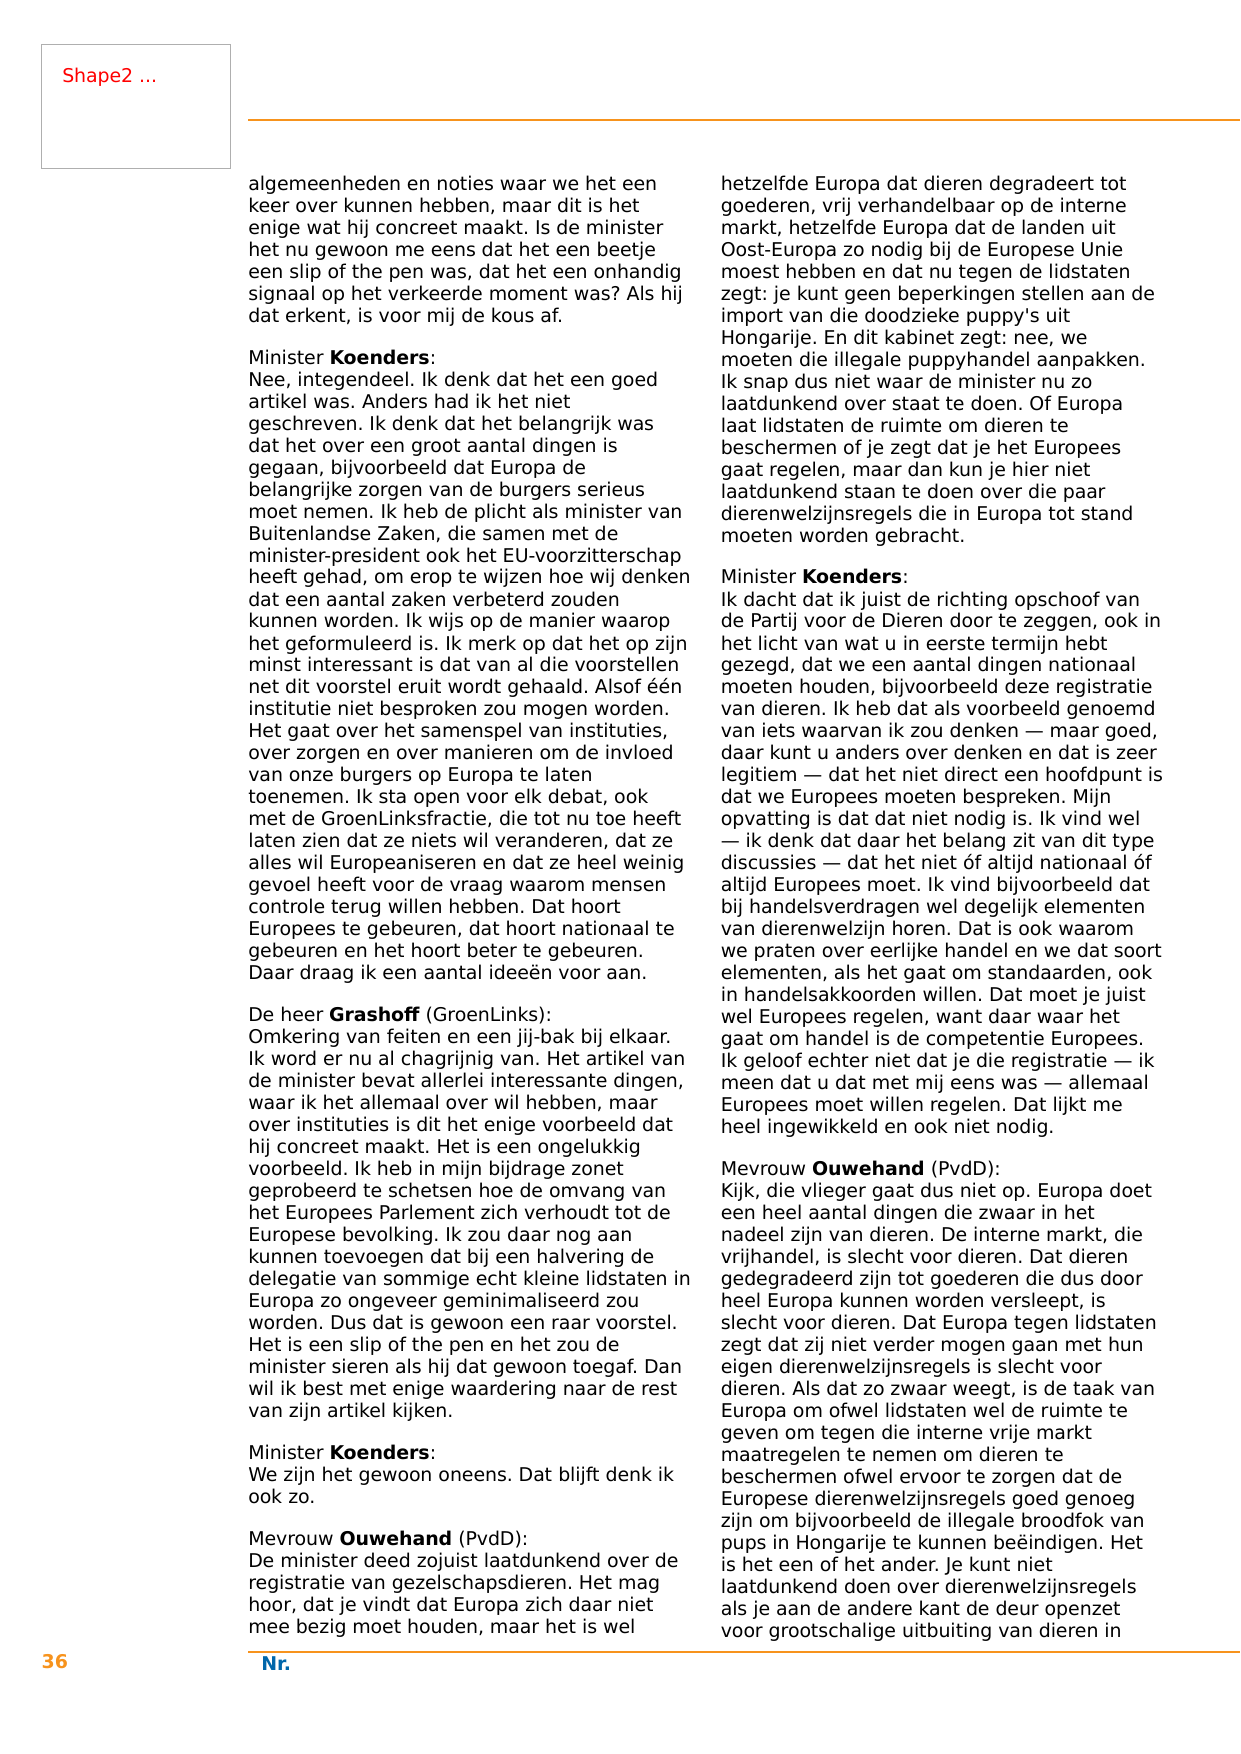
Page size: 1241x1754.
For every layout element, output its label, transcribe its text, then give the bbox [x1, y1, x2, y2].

text De minister deed zojuist laatdunkend over de registratie van gezelschapsdieren. Het mag hoor, dat je vindt dat Europa zich daar niet mee bezig moet houden, maar het is wel [248, 1549, 691, 1637]
text Minister Koenders: [721, 566, 1163, 588]
text Mevrouw Ouwehand (PvdD): [248, 1528, 691, 1549]
text Nee, integendeel. Ik denk dat het een goed artikel was. Anders had ik het niet geschreven. Ik denk dat het belangrijk was dat het over een groot aantal dingen is gegaan, bijvoorbeeld dat Europa de belangrijke zorgen van de burgers serieus moet nemen. Ik heb de plicht als minister van Buitenlandse Zaken, die samen met de minister-president ook het EU-voorzitterschap heeft gehad, om erop te wijzen hoe wij denken dat een aantal zaken verbeterd zouden kunnen worden. Ik wijs op de manier waarop het geformuleerd is. Ik merk op dat het op zijn minst interessant is dat van al die voorstellen net dit voorstel eruit wordt gehaald. Alsof één institutie niet besproken zou mogen worden. Het gaat over het samenspel van instituties, over zorgen en over manieren om de invloed van onze burgers op Europa te laten toenemen. Ik sta open voor elk debat, ook met de GroenLinksfractie, die tot nu toe heeft laten zien dat ze niets wil veranderen, dat ze alles wil Europeaniseren en dat ze heel weinig gevoel heeft voor de vraag waarom mensen controle terug willen hebben. Dat hoort Europees te gebeuren, dat hoort nationaal te gebeuren en het hoort beter te gebeuren. Daar draag ik een aantal ideeën voor aan. [248, 369, 691, 984]
text Minister Koenders: [248, 1442, 691, 1464]
text Mevrouw Ouwehand (PvdD): [721, 1158, 1163, 1180]
text De heer Grashoff (GroenLinks): [248, 1004, 691, 1026]
text algemeenheden en noties waar we het een keer over kunnen hebben, maar dit is het enige wat hij concreet maakt. Is de minister het nu gewoon me eens dat het een beetje een slip of the pen was, dat het een onhandig signaal op het verkeerde moment was? Als hij dat erkent, is voor mij de kous af. [248, 173, 691, 327]
text hetzelfde Europa dat dieren degradeert tot goederen, vrij verhandelbaar op de interne markt, hetzelfde Europa dat de landen uit Oost-Europa zo nodig bij de Europese Unie moest hebben en dat nu tegen de lidstaten zegt: je kunt geen beperkingen stellen aan de import van die doodzieke puppy's uit Hongarije. En dit kabinet zegt: nee, we moeten die illegale puppyhandel aanpakken. Ik snap dus niet waar de minister nu zo laatdunkend over staat te doen. Of Europa laat lidstaten de ruimte om dieren te beschermen of je zegt dat je het Europees gaat regelen, maar dan kun je hier niet laatdunkend staan te doen over die paar dierenwelzijnsregels die in Europa tot stand moeten worden gebracht. [721, 173, 1163, 546]
text Ik dacht dat ik juist de richting opschoof van de Partij voor de Dieren door te zeggen, ook in het licht van wat u in eerste termijn hebt gezegd, dat we een aantal dingen nationaal moeten houden, bijvoorbeeld deze registratie van dieren. Ik heb dat als voorbeeld genoemd van iets waarvan ik zou denken — maar goed, daar kunt u anders over denken en dat is zeer legitiem — dat het niet direct een hoofdpunt is dat we Europees moeten bespreken. Mijn opvatting is dat dat niet nodig is. Ik vind wel — ik denk dat daar het belang zit van dit type discussies — dat het niet óf altijd nationaal óf altijd Europees moet. Ik vind bijvoorbeeld dat bij handelsverdragen wel degelijk elementen van dierenwelzijn horen. Dat is ook waarom we praten over eerlijke handel en we dat soort elementen, als het gaat om standaarden, ook in handelsakkoorden willen. Dat moet je juist wel Europees regelen, want daar waar het gaat om handel is de competentie Europees. Ik geloof echter niet dat je die registratie — ik meen dat u dat met mij eens was — allemaal Europees moet willen regelen. Dat lijkt me heel ingewikkeld en ook niet nodig. [721, 588, 1163, 1138]
text We zijn het gewoon oneens. Dat blijft denk ik ook zo. [248, 1464, 691, 1508]
text Kijk, die vlieger gaat dus niet op. Europa doet een heel aantal dingen die zwaar in het nadeel zijn van dieren. De interne markt, die vrijhandel, is slecht voor dieren. Dat dieren gedegradeerd zijn tot goederen die dus door heel Europa kunnen worden versleept, is slecht voor dieren. Dat Europa tegen lidstaten zegt dat zij niet verder mogen gaan met hun eigen dierenwelzijnsregels is slecht voor dieren. Als dat zo zwaar weegt, is de taak van Europa om ofwel lidstaten wel de ruimte te geven om tegen die interne vrije markt maatregelen te nemen om dieren te beschermen ofwel ervoor te zorgen dat de Europese dierenwelzijnsregels goed genoeg zijn om bijvoorbeeld de illegale broodfok van pups in Hongarije te kunnen beëindigen. Het is het een of het ander. Je kunt niet laatdunkend doen over dierenwelzijnsregels als je aan de andere kant de deur openzet voor grootschalige uitbuiting van dieren in [721, 1180, 1163, 1641]
text Omkering van feiten en een jij-bak bij elkaar. Ik word er nu al chagrijnig van. Het artikel van de minister bevat allerlei interessante dingen, waar ik het allemaal over wil hebben, maar over instituties is dit het enige voorbeeld dat hij concreet maakt. Het is een ongelukkig voorbeeld. Ik heb in mijn bijdrage zonet geprobeerd te schetsen hoe de omvang van het Europees Parlement zich verhoudt tot de Europese bevolking. Ik zou daar nog aan kunnen toevoegen dat bij een halvering de delegatie van sommige echt kleine lidstaten in Europa zo ongeveer geminimaliseerd zou worden. Dus dat is gewoon een raar voorstel. Het is een slip of the pen en het zou de minister sieren als hij dat gewoon toegaf. Dan wil ik best met enige waardering naar de rest van zijn artikel kijken. [248, 1026, 691, 1422]
text Minister Koenders: [248, 347, 691, 369]
